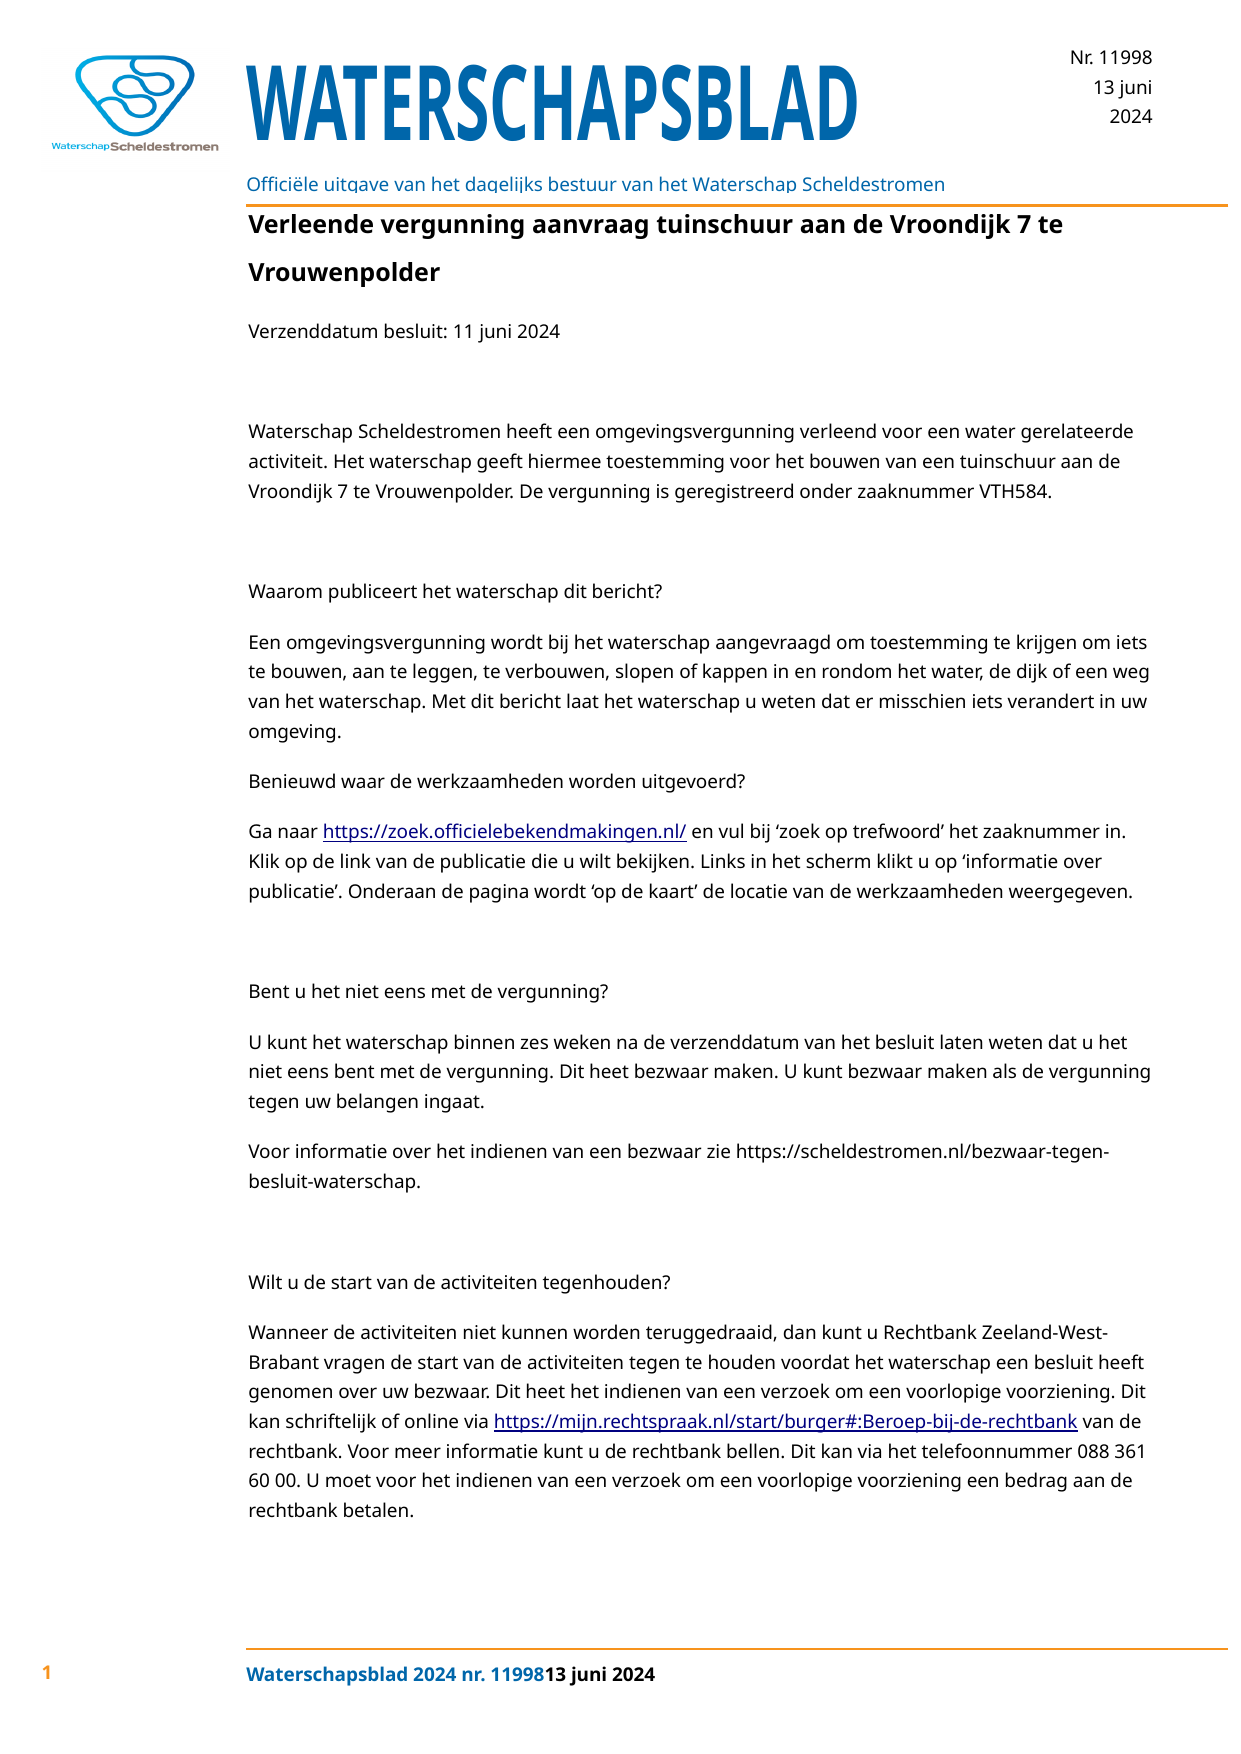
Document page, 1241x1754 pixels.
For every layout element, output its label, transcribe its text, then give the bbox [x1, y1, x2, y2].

text Waterschap Scheldestromen heeft een omgevingsvergunning verleend voor een water gerelateerde activiteit. Het waterschap geeft hiermee toestemming voor het bouwen van een tuinschuur aan de Vroondijk 7 te Vrouwenpolder. De vergunning is geregistreerd onder zaaknummer VTH584. [248, 419, 1152, 504]
text Benieuwd waar de werkzaamheden worden uitgevoerd? [248, 768, 1152, 794]
text Verleende vergunning aanvraag tuinschuur aan de Vroondijk 7 te Vrouwenpolder [248, 207, 1152, 288]
text Wanneer de activiteiten niet kunnen worden teruggedraaid, dan kunt u Rechtbank Zeeland-West-Brabant vragen de start van de activiteiten tegen te houden voordat het waterschap een besluit heeft genomen over uw bezwaar. Dit heet het indienen van een verzoek om een voorlopige voorziening. Dit kan schriftelijk of online via https://mijn.rechtspraak.nl/start/burger#:Beroep-bij-de-rechtbank van de rechtbank. Voor meer informatie kunt u de rechtbank bellen. Dit kan via het telefoonnummer 088 361 60 00. U moet voor het indienen van een verzoek om een voorlopige voorziening een bedrag aan de rechtbank betalen. [248, 1319, 1152, 1523]
picture [41, 47, 231, 172]
text Voor informatie over het indienen van een bezwaar zie https://scheldestromen.nl/bezwaar-tegen-besluit-waterschap. [248, 1139, 1152, 1194]
text Bent u het niet eens met de vergunning? [248, 979, 1152, 1004]
text U kunt het waterschap binnen zes weken na de verzenddatum van het besluit laten weten dat u het niet eens bent met de vergunning. Dit heet bezwaar maken. U kunt bezwaar maken als de vergunning tegen uw belangen ingaat. [248, 1029, 1152, 1114]
text Waarom publiceert het waterschap dit bericht? [248, 579, 1152, 604]
text Verzenddatum besluit: 11 juni 2024 [248, 318, 1152, 344]
text Een omgevingsvergunning wordt bij het waterschap aangevraagd om toestemming te krijgen om iets te bouwen, aan te leggen, te verbouwen, slopen of kappen in en rondom het water, de dijk of een weg van het waterschap. Met dit bericht laat het waterschap u weten dat er misschien iets verandert in uw omgeving. [248, 629, 1152, 744]
text Wilt u de start van de activiteiten tegenhouden? [248, 1269, 1152, 1295]
text Ga naar https://zoek.officielebekendmakingen.nl/ en vul bij ‘zoek op trefwoord’ het zaaknummer in. Klik op de link van de publicatie die u wilt bekijken. Links in het scherm klikt u op ‘informatie over publicatie’. Onderaan de pagina wordt ‘op de kaart’ de locatie van de werkzaamheden weergegeven. [248, 819, 1152, 904]
